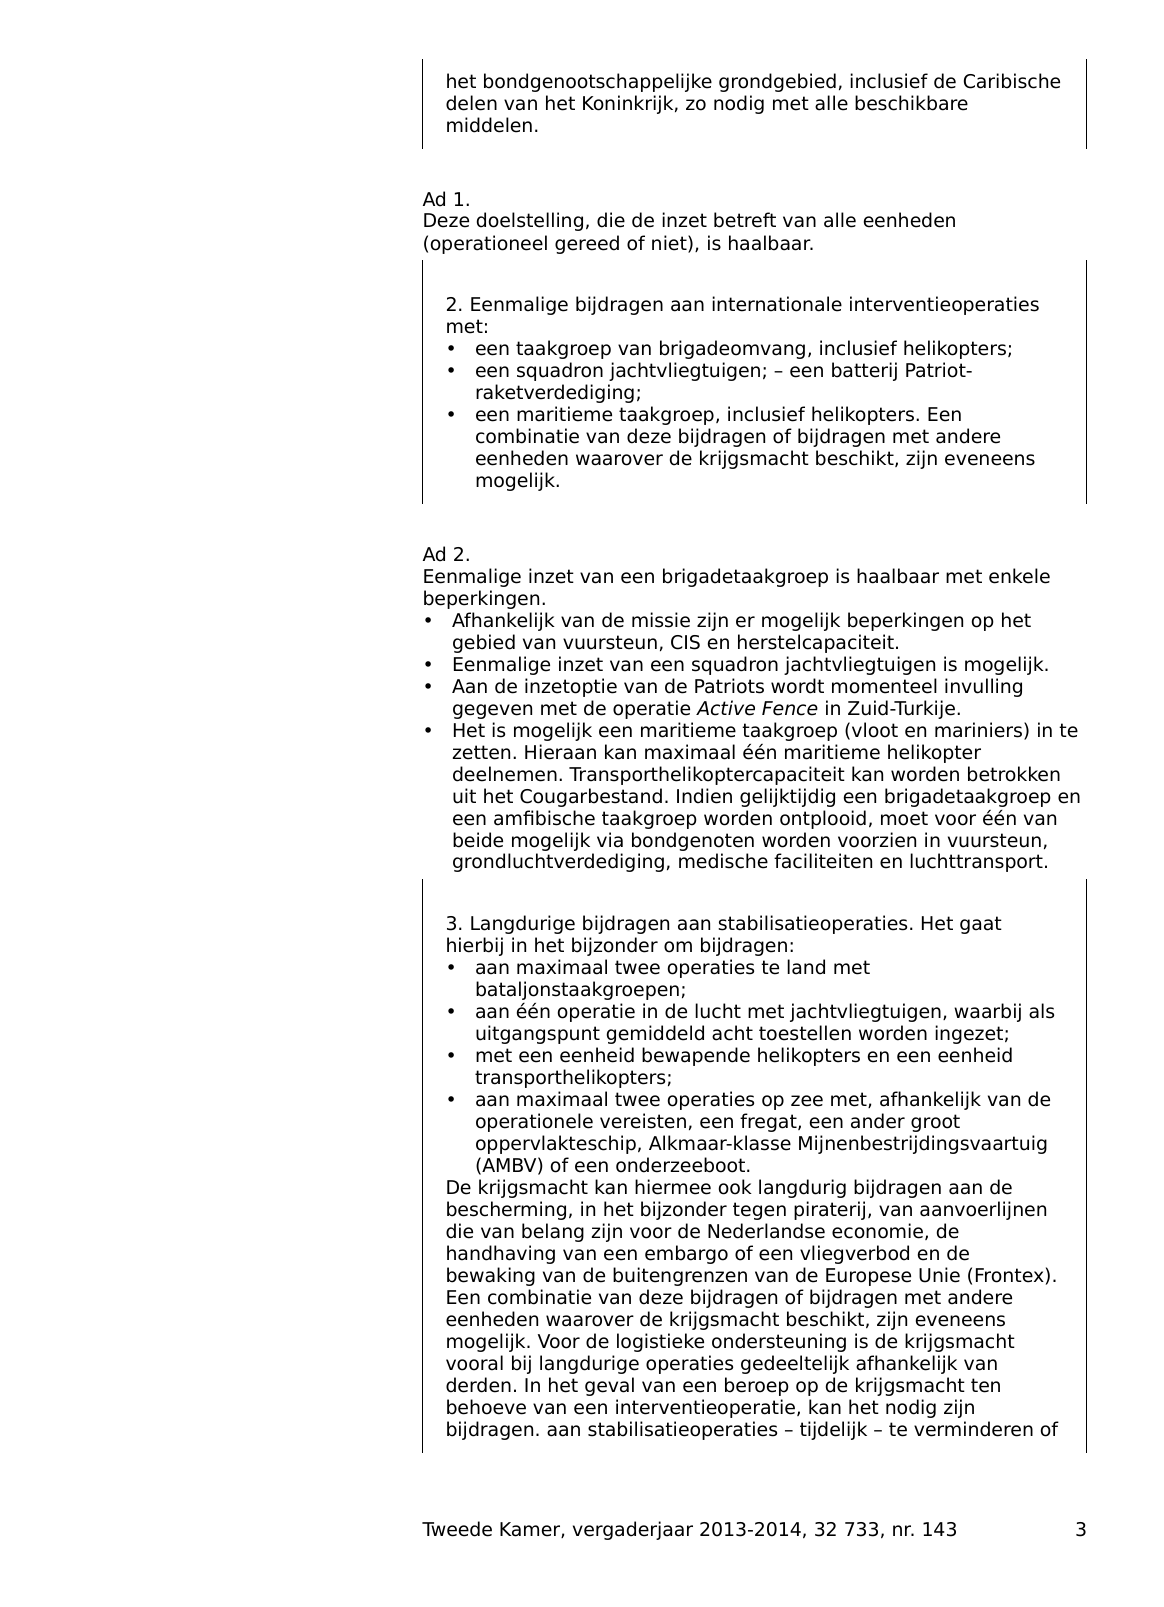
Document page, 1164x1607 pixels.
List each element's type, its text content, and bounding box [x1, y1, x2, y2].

text Ad 2. [422, 544, 1087, 566]
text Deze doelstelling, die de inzet betreft van alle eenheden (operationeel gereed of niet), is haalbaar. [422, 210, 1087, 254]
text • Eenmalige inzet van een squadron jachtvliegtuigen is mogelijk. [422, 654, 1087, 676]
table_header 2. Eenmalige bijdragen aan internationale interventieoperaties met: • een taakgroep van brigadeomvang, inclusief helikopters; • een squadron jachtvliegtuigen; – een batterij Patriot-raketverdediging; • een maritieme taakgroep, inclusief helikopters. Een combinatie van deze bijdragen of bijdragen met andere eenheden waarover de krijgsmacht beschikt, zijn eveneens mogelijk. [423, 260, 1086, 504]
text Eenmalige inzet van een brigadetaakgroep is haalbaar met enkele beperkingen. [422, 566, 1087, 610]
table_header het bondgenootschappelijke grondgebied, inclusief de Caribische delen van het Koninkrijk, zo nodig met alle beschikbare middelen. [423, 59, 1086, 148]
text • Aan de inzetoptie van de Patriots wordt momenteel invulling gegeven met de operatie Active Fence in Zuid-Turkije. [422, 676, 1087, 719]
table_header 3. Langdurige bijdragen aan stabilisatieoperaties. Het gaat hierbij in het bijzonder om bijdragen: • aan maximaal twee operaties te land met bataljonstaakgroepen; • aan één operatie in de lucht met jachtvliegtuigen, waarbij als uitgangspunt gemiddeld acht toestellen worden ingezet; • met een eenheid bewapende helikopters en een eenheid transporthelikopters; • aan maximaal twee operaties op zee met, afhankelijk van de operationele vereisten, een fregat, een ander groot oppervlakteschip, Alkmaar-klasse Mijnenbestrijdingsvaartuig (AMBV) of een onderzeeboot. De krijgsmacht kan hiermee ook langdurig bijdragen aan de bescherming, in het bijzonder tegen piraterij, van aanvoerlijnen die van belang zijn voor de Nederlandse economie, de handhaving van een embargo of een vliegverbod en de bewaking van de buitengrenzen van de Europese Unie (Frontex). Een combinatie van deze bijdragen of bijdragen met andere eenheden waarover de krijgsmacht beschikt, zijn eveneens mogelijk. Voor de logistieke ondersteuning is de krijgsmacht vooral bij langdurige operaties gedeeltelijk afhankelijk van derden. In het geval van een beroep op de krijgsmacht ten behoeve van een interventieoperatie, kan het nodig zijn bijdragen. aan stabilisatieoperaties – tijdelijk – te verminderen of [423, 879, 1086, 1453]
text • Afhankelijk van de missie zijn er mogelijk beperkingen op het gebied van vuursteun, CIS en herstelcapaciteit. [422, 610, 1087, 654]
text • Het is mogelijk een maritieme taakgroep (vloot en mariniers) in te zetten. Hieraan kan maximaal één maritieme helikopter deelnemen. Transporthelikoptercapaciteit kan worden betrokken uit het Cougarbestand. Indien gelijktijdig een brigadetaakgroep en een amfibische taakgroep worden ontplooid, moet voor één van beide mogelijk via bondgenoten worden voorzien in vuursteun, grondluchtverdediging, medische faciliteiten en luchttransport. [422, 719, 1087, 873]
text Ad 1. [422, 188, 1087, 210]
